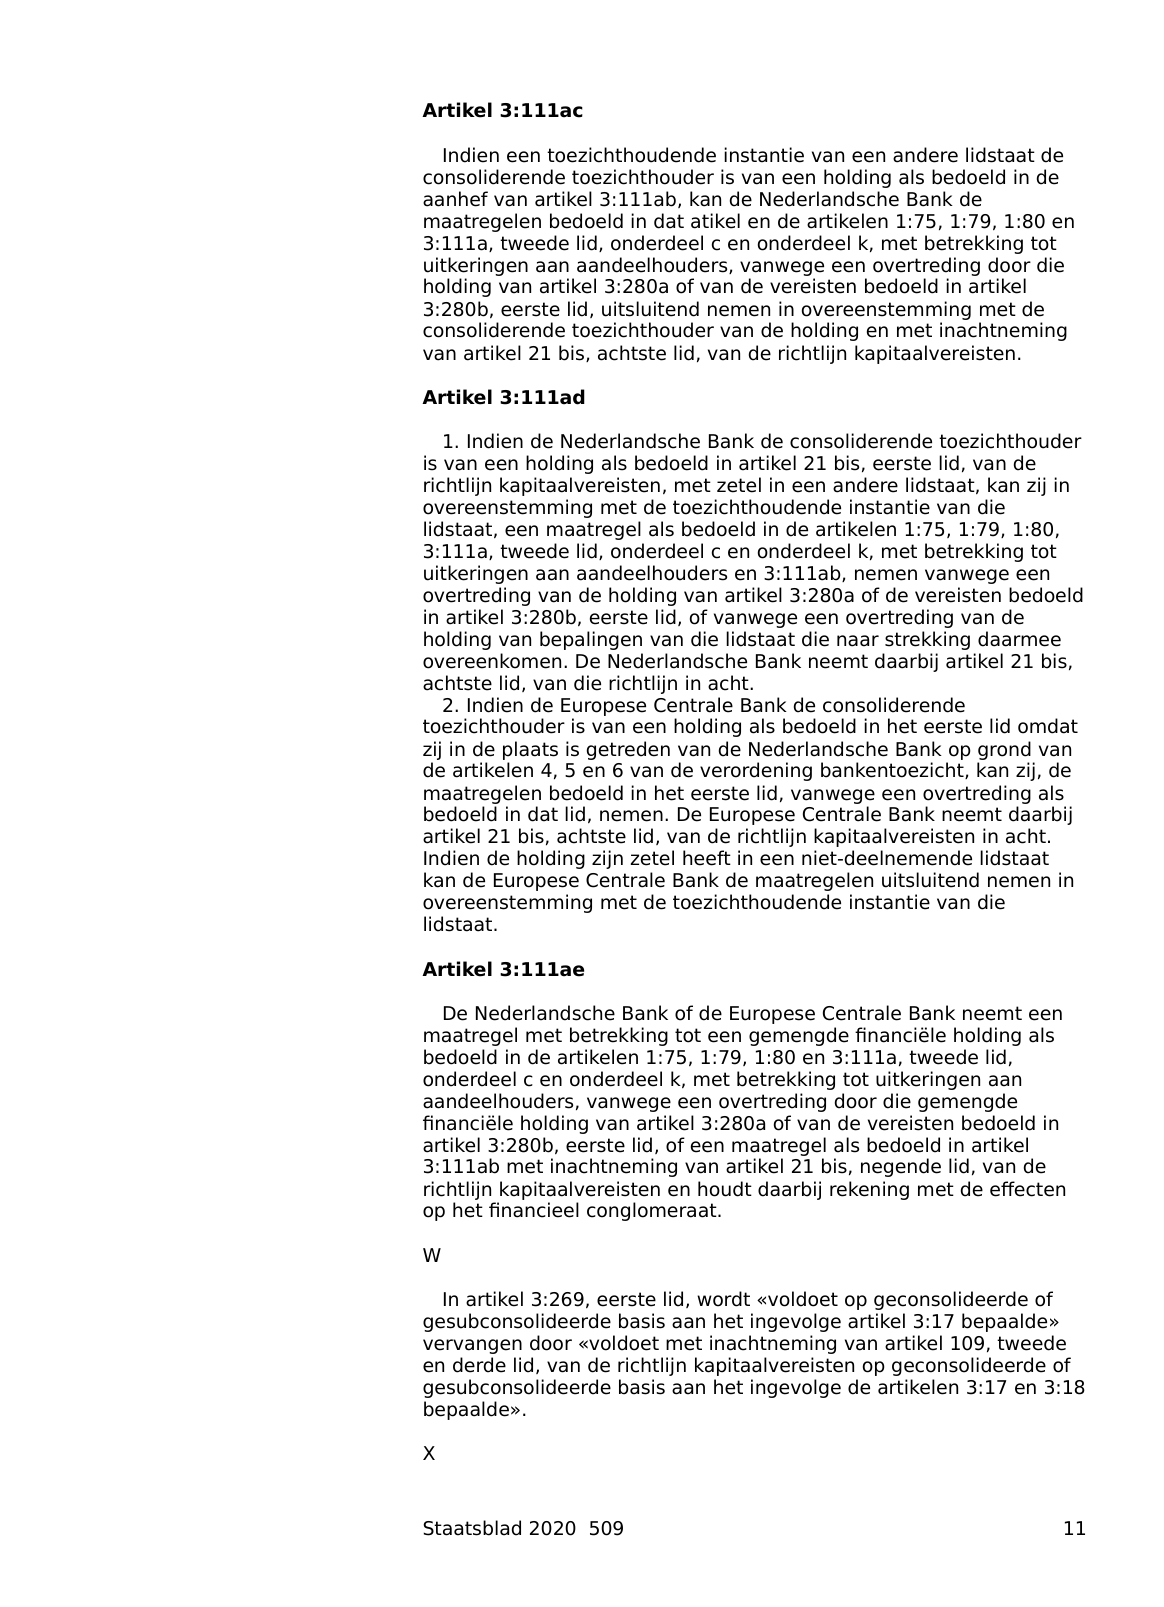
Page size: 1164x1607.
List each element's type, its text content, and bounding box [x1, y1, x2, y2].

subtitle Artikel 3:111ac [422, 100, 1087, 122]
text Indien een toezichthoudende instantie van een andere lidstaat de consoliderende toezichthouder is van een holding als bedoeld in de aanhef van artikel 3:111ab, kan de Nederlandsche Bank de maatregelen bedoeld in dat atikel en de artikelen 1:75, 1:79, 1:80 en 3:111a, tweede lid, onderdeel c en onderdeel k, met betrekking tot uitkeringen aan aandeelhouders, vanwege een overtreding door die holding van artikel 3:280a of van de vereisten bedoeld in artikel 3:280b, eerste lid, uitsluitend nemen in overeenstemming met de consoliderende toezichthouder van de holding en met inachtneming van artikel 21 bis, achtste lid, van de richtlijn kapitaalvereisten. [422, 144, 1087, 364]
text In artikel 3:269, eerste lid, wordt «voldoet op geconsolideerde of gesubconsolideerde basis aan het ingevolge artikel 3:17 bepaalde» vervangen door «voldoet met inachtneming van artikel 109, tweede en derde lid, van de richtlijn kapitaalvereisten op geconsolideerde of gesubconsolideerde basis aan het ingevolge de artikelen 3:17 en 3:18 bepaalde». [422, 1289, 1087, 1421]
subtitle Artikel 3:111ae [422, 958, 1087, 980]
text X [422, 1443, 1087, 1465]
text 1. Indien de Nederlandsche Bank de consoliderende toezichthouder is van een holding als bedoeld in artikel 21 bis, eerste lid, van de richtlijn kapitaalvereisten, met zetel in een andere lidstaat, kan zij in overeenstemming met de toezichthoudende instantie van die lidstaat, een maatregel als bedoeld in de artikelen 1:75, 1:79, 1:80, 3:111a, tweede lid, onderdeel c en onderdeel k, met betrekking tot uitkeringen aan aandeelhouders en 3:111ab, nemen vanwege een overtreding van de holding van artikel 3:280a of de vereisten bedoeld in artikel 3:280b, eerste lid, of vanwege een overtreding van de holding van bepalingen van die lidstaat die naar strekking daarmee overeenkomen. De Nederlandsche Bank neemt daarbij artikel 21 bis, achtste lid, van die richtlijn in acht. [422, 431, 1087, 694]
text De Nederlandsche Bank of de Europese Centrale Bank neemt een maatregel met betrekking tot een gemengde financiële holding als bedoeld in de artikelen 1:75, 1:79, 1:80 en 3:111a, tweede lid, onderdeel c en onderdeel k, met betrekking tot uitkeringen aan aandeelhouders, vanwege een overtreding door die gemengde financiële holding van artikel 3:280a of van de vereisten bedoeld in artikel 3:280b, eerste lid, of een maatregel als bedoeld in artikel 3:111ab met inachtneming van artikel 21 bis, negende lid, van de richtlijn kapitaalvereisten en houdt daarbij rekening met de effecten op het financieel conglomeraat. [422, 1003, 1087, 1222]
text W [422, 1244, 1087, 1267]
text 2. Indien de Europese Centrale Bank de consoliderende toezichthouder is van een holding als bedoeld in het eerste lid omdat zij in de plaats is getreden van de Nederlandsche Bank op grond van de artikelen 4, 5 en 6 van de verordening bankentoezicht, kan zij, de maatregelen bedoeld in het eerste lid, vanwege een overtreding als bedoeld in dat lid, nemen. De Europese Centrale Bank neemt daarbij artikel 21 bis, achtste lid, van de richtlijn kapitaalvereisten in acht. Indien de holding zijn zetel heeft in een niet-deelnemende lidstaat kan de Europese Centrale Bank de maatregelen uitsluitend nemen in overeenstemming met de toezichthoudende instantie van die lidstaat. [422, 694, 1087, 936]
subtitle Artikel 3:111ad [422, 387, 1087, 408]
